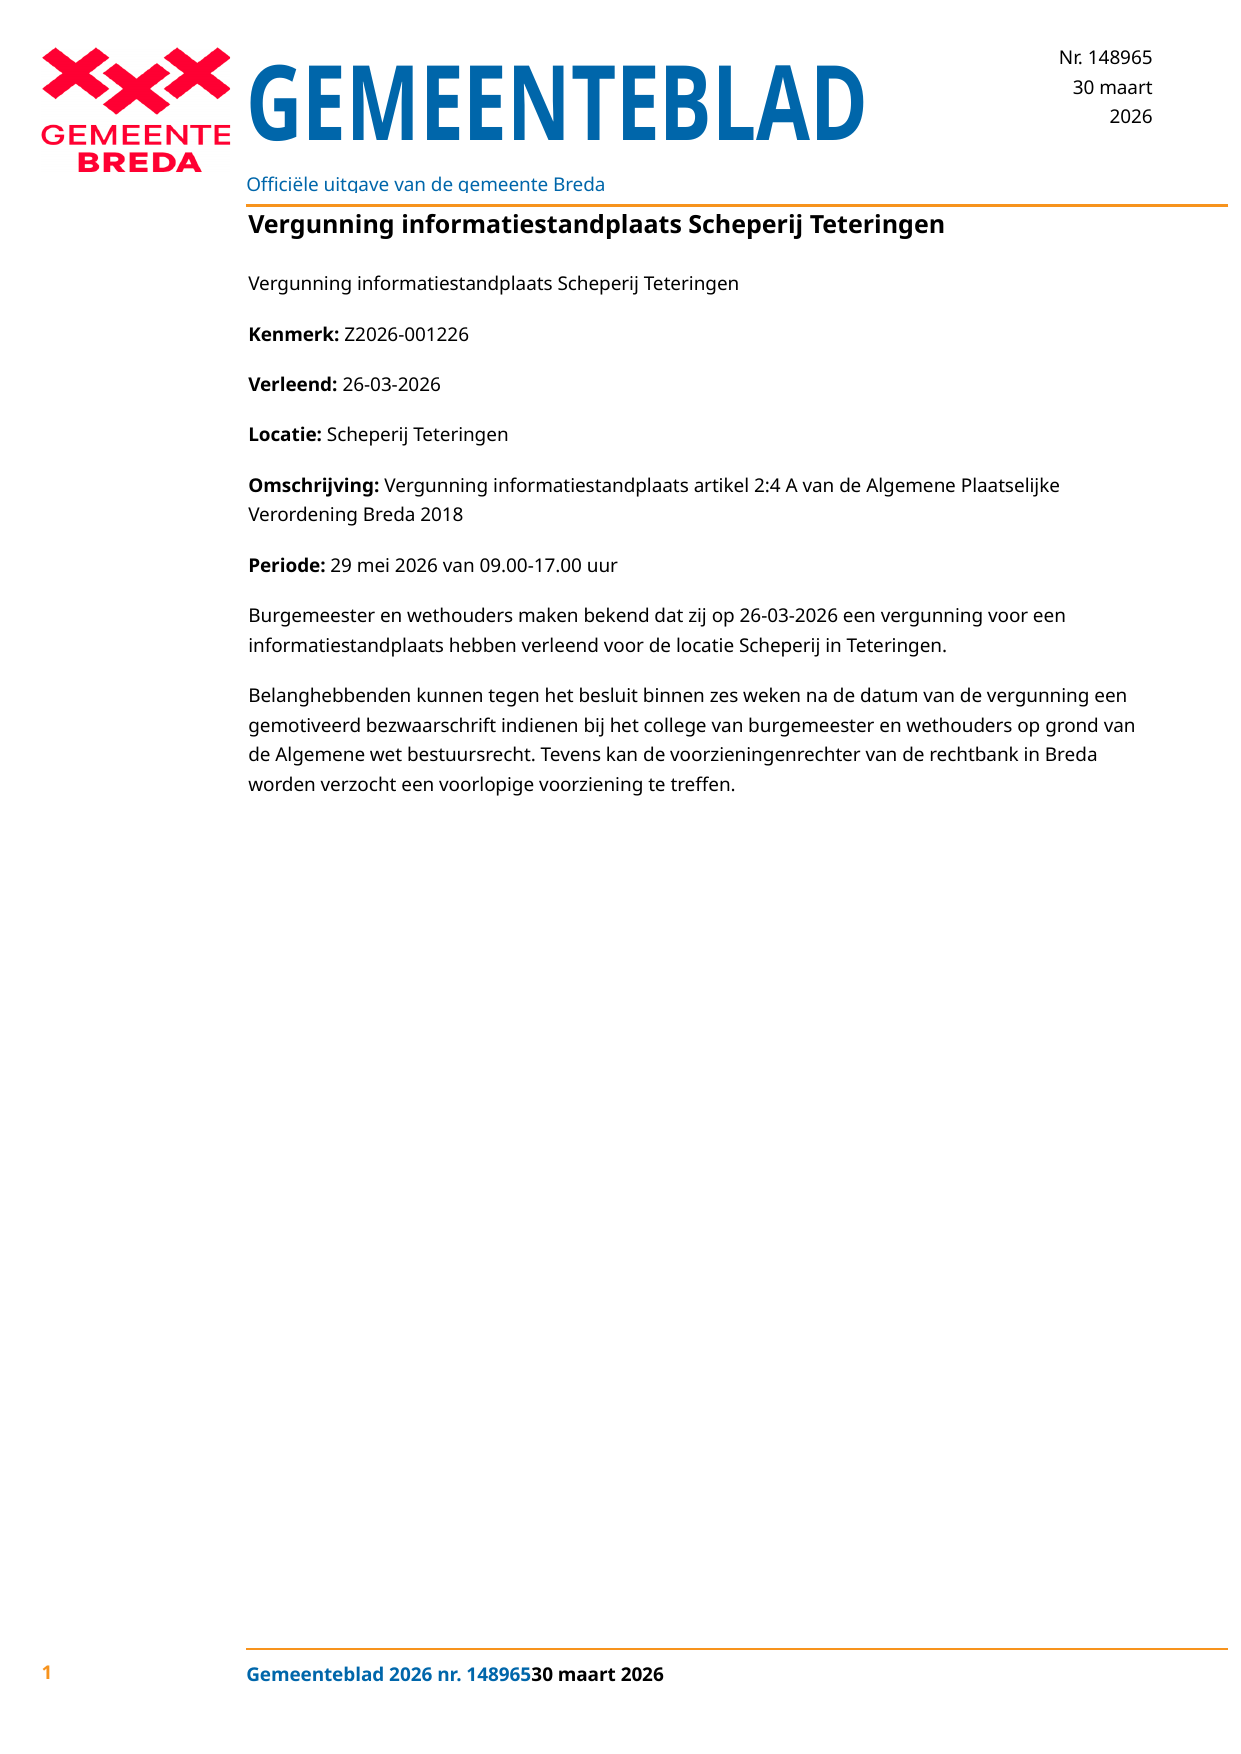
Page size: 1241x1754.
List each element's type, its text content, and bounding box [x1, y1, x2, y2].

text Omschrijving: Vergunning informatiestandplaats artikel 2:4 A van de Algemene Plaatselijke Verordening Breda 2018 [248, 472, 1152, 527]
text Vergunning informatiestandplaats Scheperij Teteringen [248, 207, 1152, 241]
text Vergunning informatiestandplaats Scheperij Teteringen [248, 270, 1152, 296]
text Verleend: 26-03-2026 [248, 371, 1152, 397]
text Burgemeester en wethouders maken bekend dat zij op 26-03-2026 een vergunning voor een informatiestandplaats hebben verleend voor de locatie Scheperij in Teteringen. [248, 602, 1152, 658]
picture [41, 47, 231, 172]
text Locatie: Scheperij Teteringen [248, 422, 1152, 447]
text Periode: 29 mei 2026 van 09.00-17.00 uur [248, 552, 1152, 578]
text Kenmerk: Z2026-001226 [248, 321, 1152, 346]
text Belanghebbenden kunnen tegen het besluit binnen zes weken na de datum van de vergunning een gemotiveerd bezwaarschrift indienen bij het college van burgemeester en wethouders op grond van de Algemene wet bestuursrecht. Tevens kan de voorzieningenrechter van de rechtbank in Breda worden verzocht een voorlopige voorziening te treffen. [248, 682, 1152, 797]
